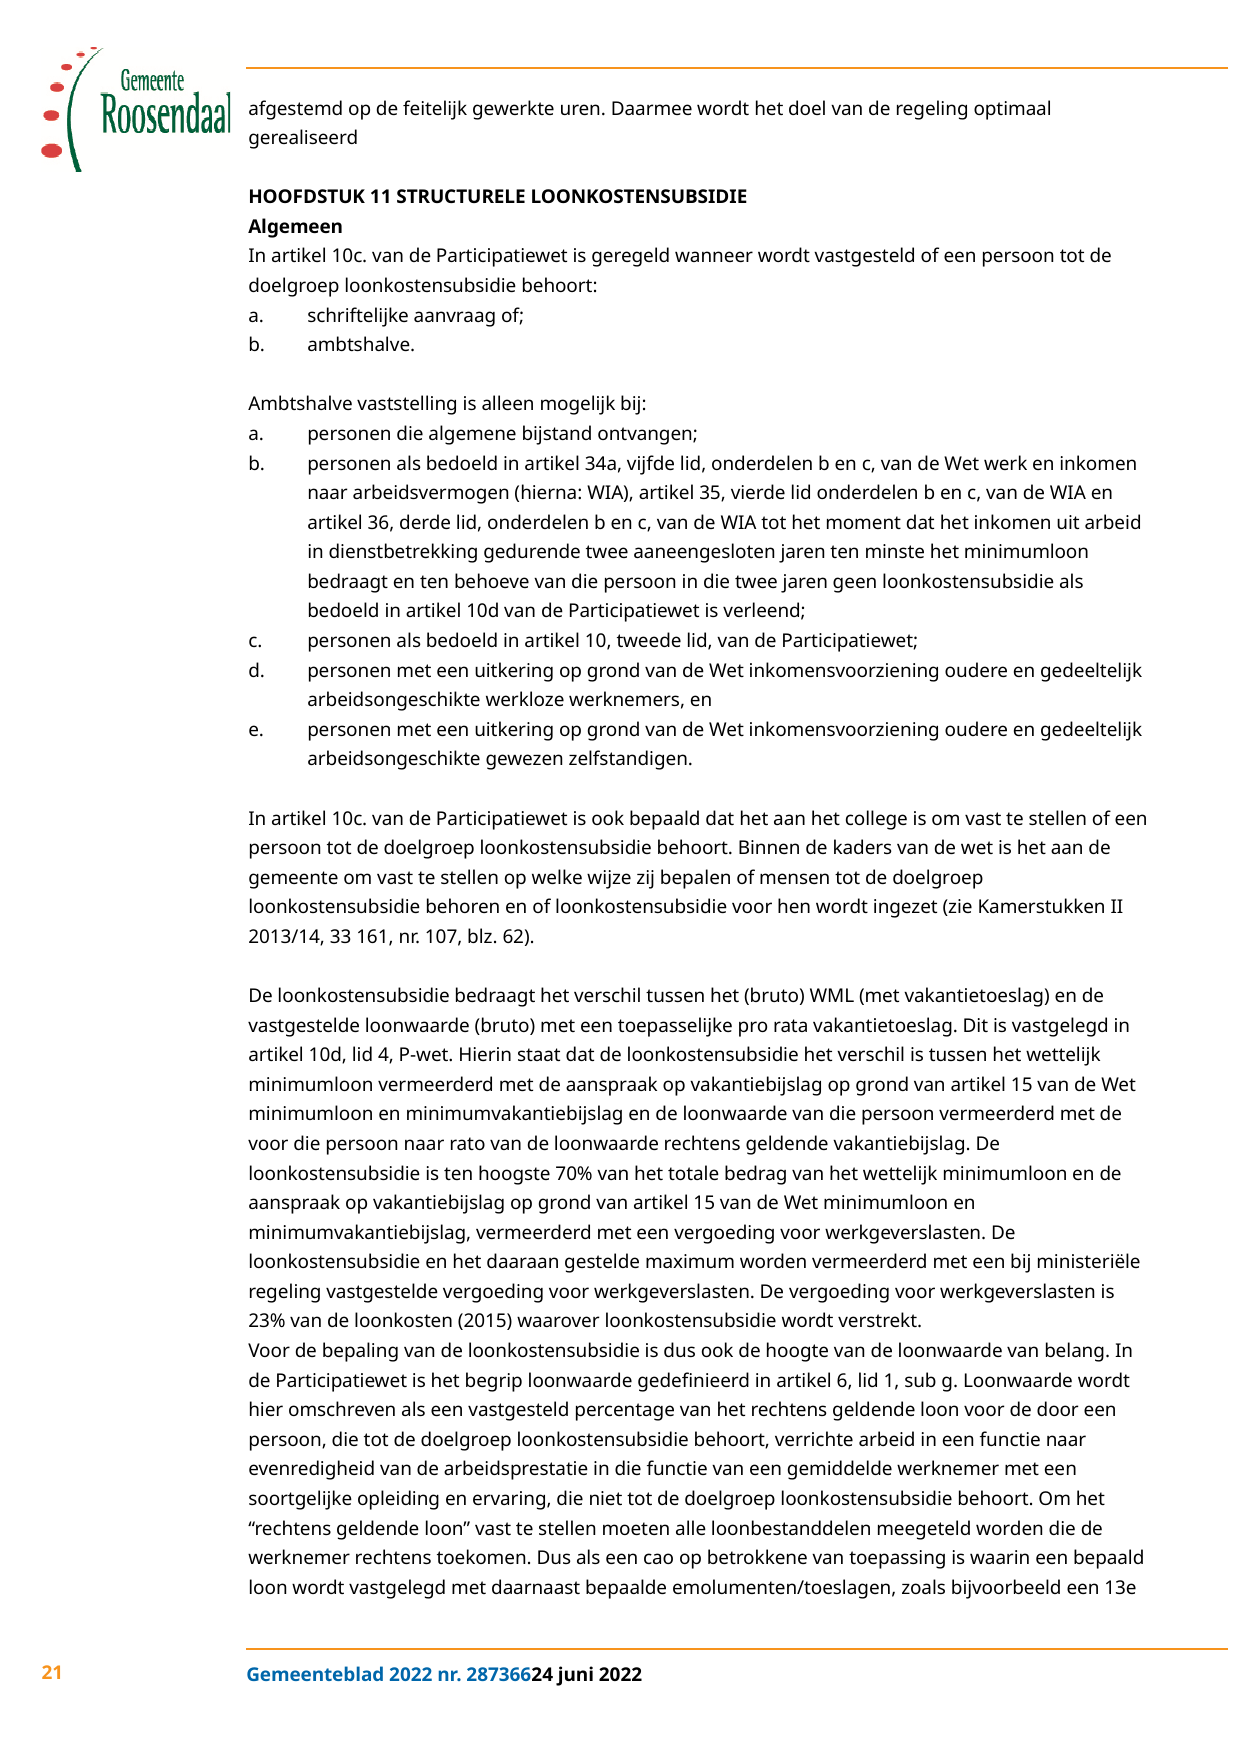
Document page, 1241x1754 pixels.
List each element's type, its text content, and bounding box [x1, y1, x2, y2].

text afgestemd op de feitelijk gewerkte uren. Daarmee wordt het doel van de regeling optimaal gerealiseerd [248, 95, 1152, 150]
text In artikel 10c. van de Participatiewet is ook bepaald dat het aan het college is om vast te stellen of een persoon tot de doelgroep loonkostensubsidie behoort. Binnen de kaders van de wet is het aan de gemeente om vast te stellen op welke wijze zij bepalen of mensen tot de doelgroep loonkostensubsidie behoren en of loonkostensubsidie voor hen wordt ingezet (zie Kamerstukken II 2013/14, 33 161, nr. 107, blz. 62). [248, 805, 1152, 949]
text Ambtshalve vaststelling is alleen mogelijk bij: [248, 391, 1152, 416]
list personen met een uitkering op grond van de Wet inkomensvoorziening oudere en gedeeltelijk arbeidsongeschikte gewezen zelfstandigen. [248, 716, 1152, 771]
picture [41, 47, 231, 172]
text Voor de bepaling van de loonkostensubsidie is dus ook de hoogte van de loonwaarde van belang. In de Participatiewet is het begrip loonwaarde gedefinieerd in artikel 6, lid 1, sub g. Loonwaarde wordt hier omschreven als een vastgesteld percentage van het rechtens geldende loon voor de door een persoon, die tot de doelgroep loonkostensubsidie behoort, verrichte arbeid in een functie naar evenredigheid van de arbeidsprestatie in die functie van een gemiddelde werknemer met een soortgelijke opleiding en ervaring, die niet tot de doelgroep loonkostensubsidie behoort. Om het “rechtens geldende loon” vast te stellen moeten alle loonbestanddelen meegeteld worden die de werknemer rechtens toekomen. Dus als een cao op betrokkene van toepassing is waarin een bepaald loon wordt vastgelegd met daarnaast bepaalde emolumenten/toeslagen, zoals bijvoorbeeld een 13e [248, 1337, 1152, 1600]
list schriftelijke aanvraag of; [248, 302, 1152, 328]
text HOOFDSTUK 11 STRUCTURELE LOONKOSTENSUBSIDIE [248, 183, 1152, 209]
list personen die algemene bijstand ontvangen; [248, 420, 1152, 446]
list ambtshalve. [248, 331, 1152, 357]
text In artikel 10c. van de Participatiewet is geregeld wanneer wordt vastgesteld of een persoon tot de doelgroep loonkostensubsidie behoort: [248, 243, 1152, 298]
text Algemeen [248, 213, 1152, 239]
list personen als bedoeld in artikel 34a, vijfde lid, onderdelen b en c, van de Wet werk en inkomen naar arbeidsvermogen (hierna: WIA), artikel 35, vierde lid onderdelen b en c, van de WIA en artikel 36, derde lid, onderdelen b en c, van de WIA tot het moment dat het inkomen uit arbeid in dienstbetrekking gedurende twee aaneengesloten jaren ten minste het minimumloon bedraagt en ten behoeve van die persoon in die twee jaren geen loonkostensubsidie als bedoeld in artikel 10d van de Participatiewet is verleend; [248, 450, 1152, 623]
text De loonkostensubsidie bedraagt het verschil tussen het (bruto) WML (met vakantietoeslag) en de vastgestelde loonwaarde (bruto) met een toepasselijke pro rata vakantietoeslag. Dit is vastgelegd in artikel 10d, lid 4, P-wet. Hierin staat dat de loonkostensubsidie het verschil is tussen het wettelijk minimumloon vermeerderd met de aanspraak op vakantiebijslag op grond van artikel 15 van de Wet minimumloon en minimumvakantiebijslag en de loonwaarde van die persoon vermeerderd met de voor die persoon naar rato van de loonwaarde rechtens geldende vakantiebijslag. De loonkostensubsidie is ten hoogste 70% van het totale bedrag van het wettelijk minimumloon en de aanspraak op vakantiebijslag op grond van artikel 15 van de Wet minimumloon en minimumvakantiebijslag, vermeerderd met een vergoeding voor werkgeverslasten. De loonkostensubsidie en het daaraan gestelde maximum worden vermeerderd met een bij ministeriële regeling vastgestelde vergoeding voor werkgeverslasten. De vergoeding voor werkgeverslasten is 23% van de loonkosten (2015) waarover loonkostensubsidie wordt verstrekt. [248, 982, 1152, 1333]
list personen met een uitkering op grond van de Wet inkomensvoorziening oudere en gedeeltelijk arbeidsongeschikte werkloze werknemers, en [248, 657, 1152, 712]
list personen als bedoeld in artikel 10, tweede lid, van de Participatiewet; [248, 627, 1152, 653]
